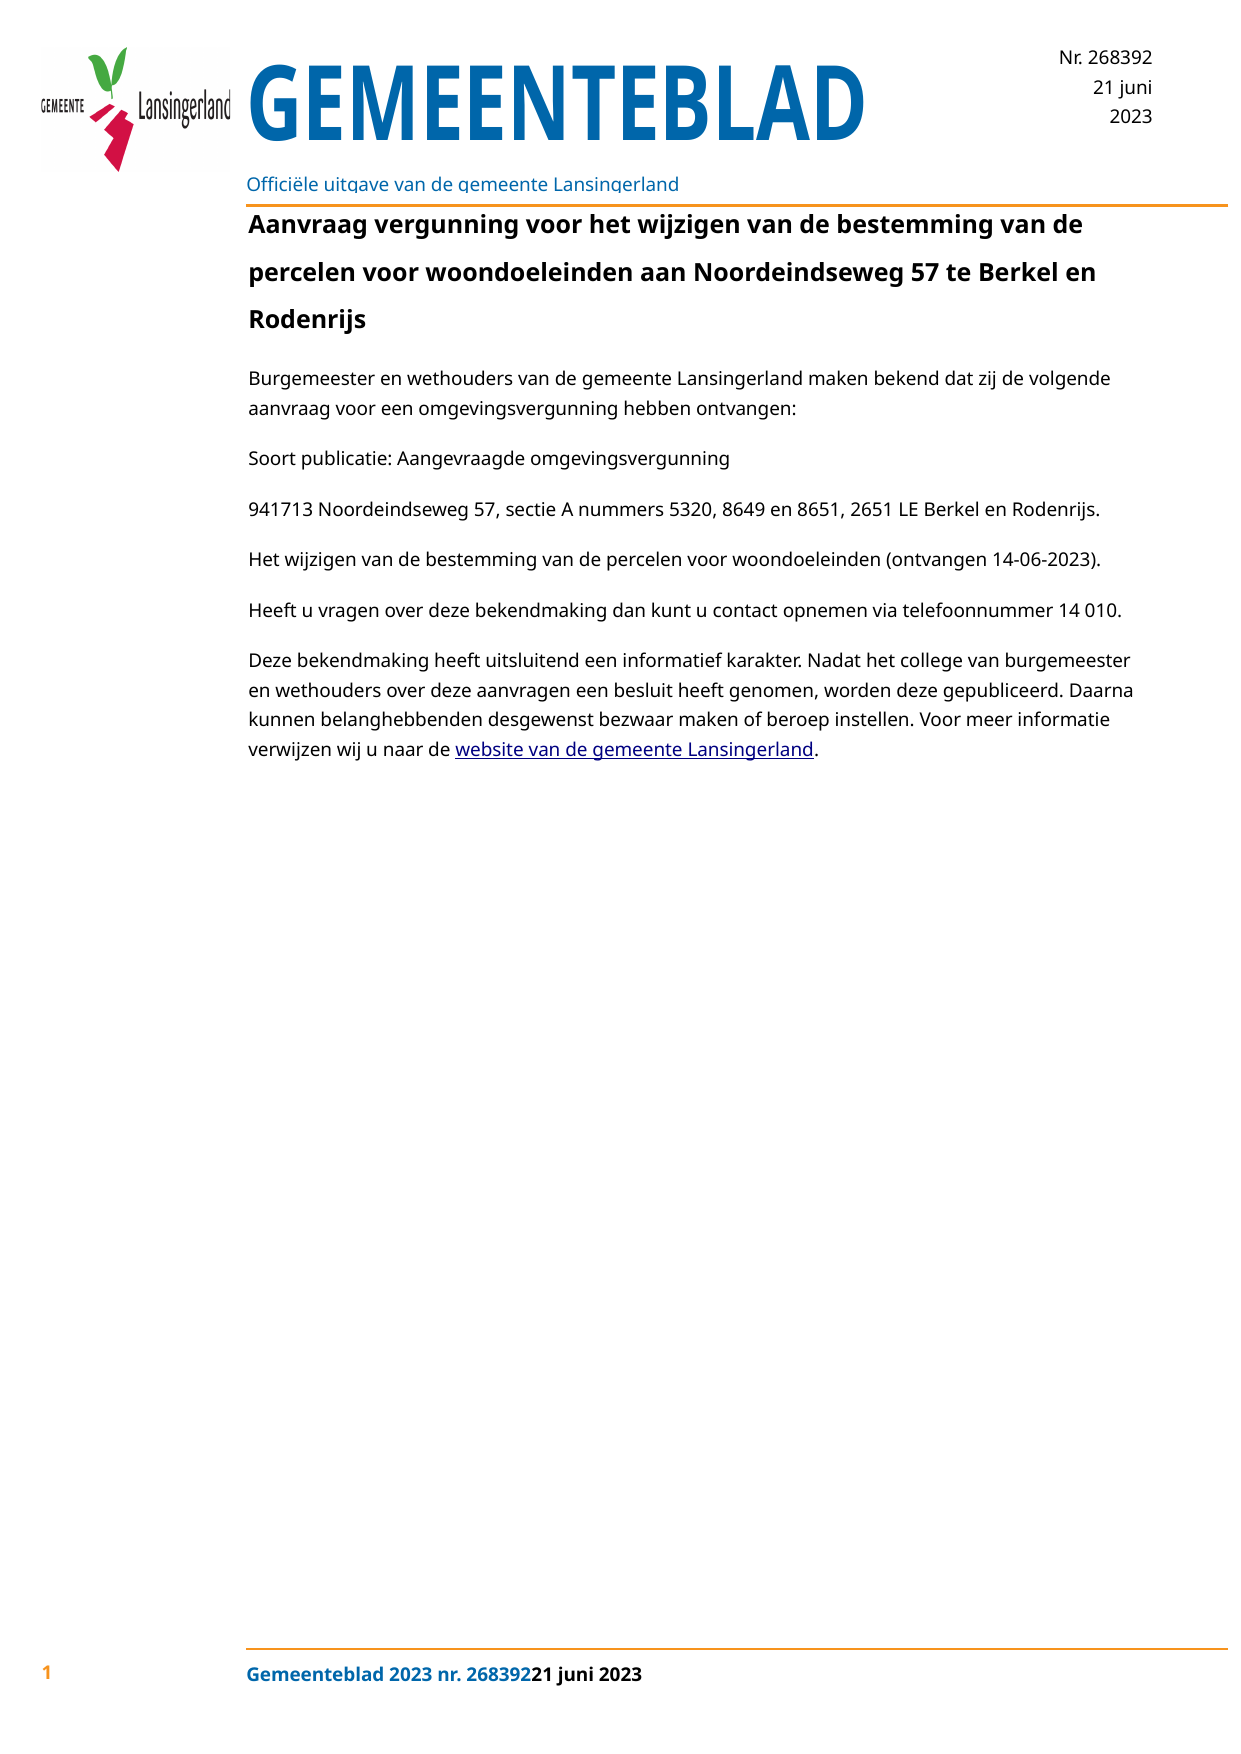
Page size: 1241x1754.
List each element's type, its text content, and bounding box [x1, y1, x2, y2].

text Burgemeester en wethouders van de gemeente Lansingerland maken bekend dat zij de volgende aanvraag voor een omgevingsvergunning hebben ontvangen: [248, 366, 1152, 421]
text Deze bekendmaking heeft uitsluitend een informatief karakter. Nadat het college van burgemeester en wethouders over deze aanvragen een besluit heeft genomen, worden deze gepubliceerd. Daarna kunnen belanghebbenden desgewenst bezwaar maken of beroep instellen. Voor meer informatie verwijzen wij u naar de website van de gemeente Lansingerland. [248, 647, 1152, 762]
text 941713 Noordeindseweg 57, sectie A nummers 5320, 8649 en 8651, 2651 LE Berkel en Rodenrijs. [248, 496, 1152, 522]
text Heeft u vragen over deze bekendmaking dan kunt u contact opnemen via telefoonnummer 14 010. [248, 597, 1152, 622]
text Het wijzigen van de bestemming van de percelen voor woondoeleinden (ontvangen 14-06-2023). [248, 546, 1152, 572]
text Soort publicatie: Aangevraagde omgevingsvergunning [248, 446, 1152, 471]
picture [41, 47, 231, 172]
text Aanvraag vergunning voor het wijzigen van de bestemming van de percelen voor woondoeleinden aan Noordeindseweg 57 te Berkel en Rodenrijs [248, 207, 1152, 336]
